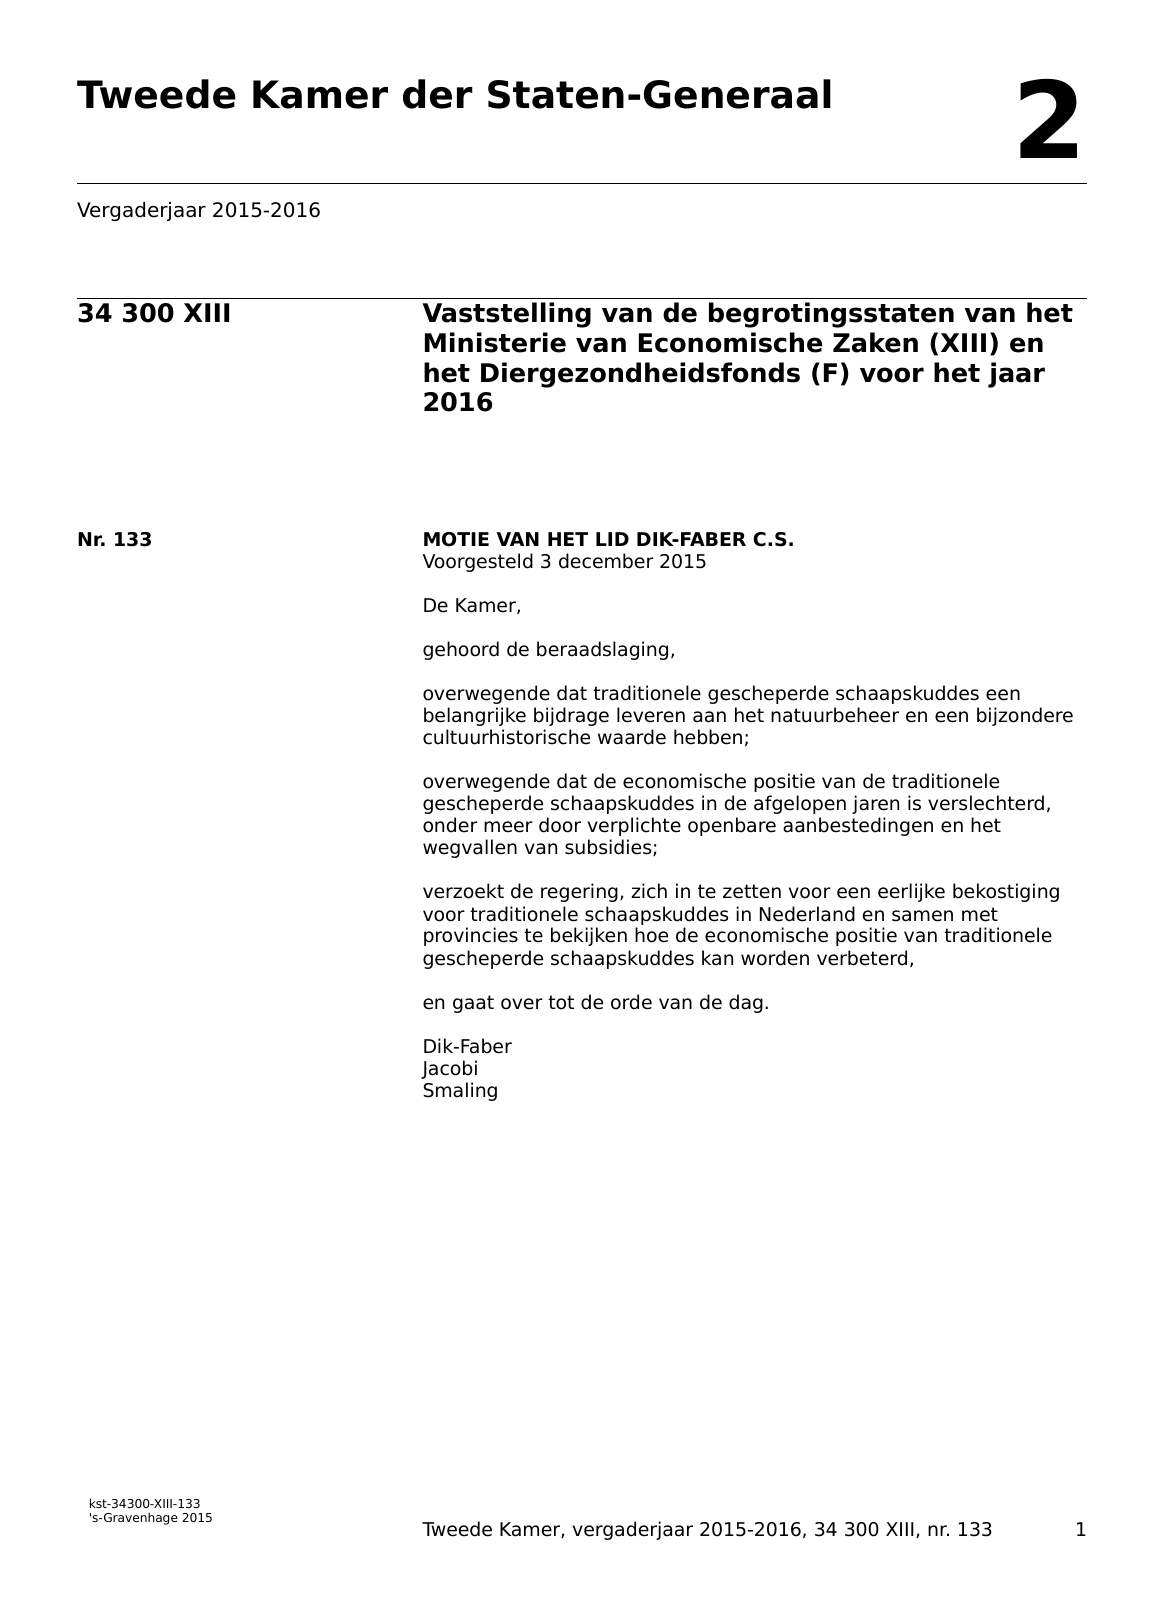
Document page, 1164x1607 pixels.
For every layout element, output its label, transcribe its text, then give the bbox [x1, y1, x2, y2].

table_header Tweede Kamer der Staten-Generaal [77, 59, 886, 183]
text De Kamer, [422, 595, 1087, 617]
table_header 2 [886, 59, 1087, 183]
text Dik-Faber [422, 1036, 1087, 1058]
text verzoekt de regering, zich in te zetten voor een eerlijke bekostiging voor traditionele schaapskuddes in Nederland en samen met provincies te bekijken hoe de economische positie van traditionele gescheperde schaapskuddes kan worden verbeterd, [422, 881, 1087, 969]
subtitle 34 300 XIII Vaststelling van de begrotingsstaten van het Ministerie van Economische Zaken (XIII) en het Diergezondheidsfonds (F) voor het jaar 2016 [77, 299, 1087, 418]
table_cell Vergaderjaar 2015-2016 [77, 184, 1087, 298]
text 's-Gravenhage 2015 [88, 1511, 323, 1525]
text en gaat over tot de orde van de dag. [422, 992, 1087, 1013]
text Smaling [422, 1080, 1087, 1102]
text Voorgesteld 3 december 2015 [422, 551, 1087, 573]
subtitle Nr. 133 MOTIE VAN HET LID DIK-FABER C.S. [77, 529, 1087, 551]
text Jacobi [422, 1058, 1087, 1080]
text overwegende dat traditionele gescheperde schaapskuddes een belangrijke bijdrage leveren aan het natuurbeheer en een bijzondere cultuurhistorische waarde hebben; [422, 683, 1087, 749]
text overwegende dat de economische positie van de traditionele gescheperde schaapskuddes in de afgelopen jaren is verslechterd, onder meer door verplichte openbare aanbestedingen en het wegvallen van subsidies; [422, 771, 1087, 859]
text gehoord de beraadslaging, [422, 639, 1087, 661]
text kst-34300-XIII-133 [88, 1497, 323, 1511]
